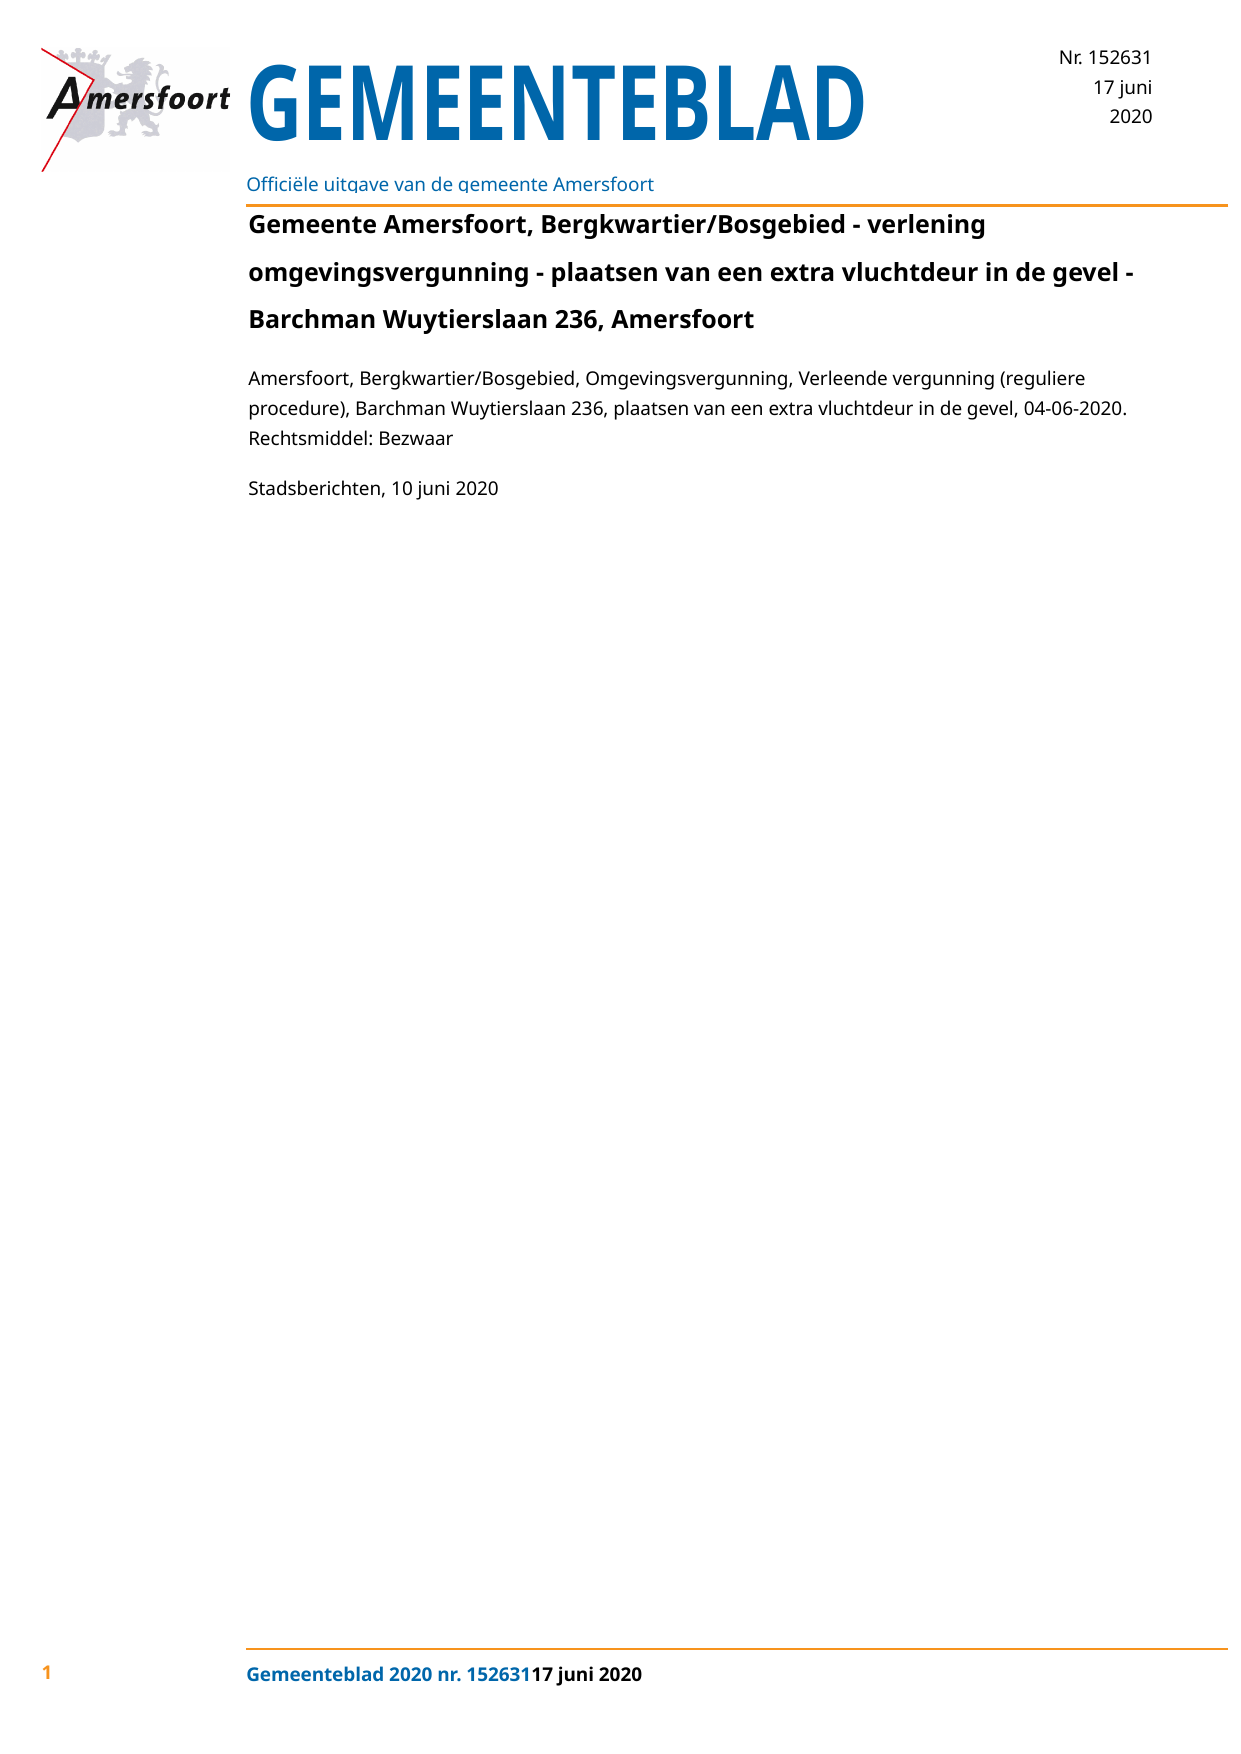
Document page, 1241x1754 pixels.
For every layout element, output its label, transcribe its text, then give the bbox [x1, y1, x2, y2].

text Gemeente Amersfoort, Bergkwartier/Bosgebied - verlening omgevingsvergunning - plaatsen van een extra vluchtdeur in de gevel - Barchman Wuytierslaan 236, Amersfoort [248, 207, 1152, 336]
picture [41, 47, 231, 172]
text Amersfoort, Bergkwartier/Bosgebied, Omgevingsvergunning, Verleende vergunning (reguliere procedure), Barchman Wuytierslaan 236, plaatsen van een extra vluchtdeur in de gevel, 04-06-2020. Rechtsmiddel: Bezwaar [248, 366, 1152, 450]
text Stadsberichten, 10 juni 2020 [248, 475, 1152, 501]
